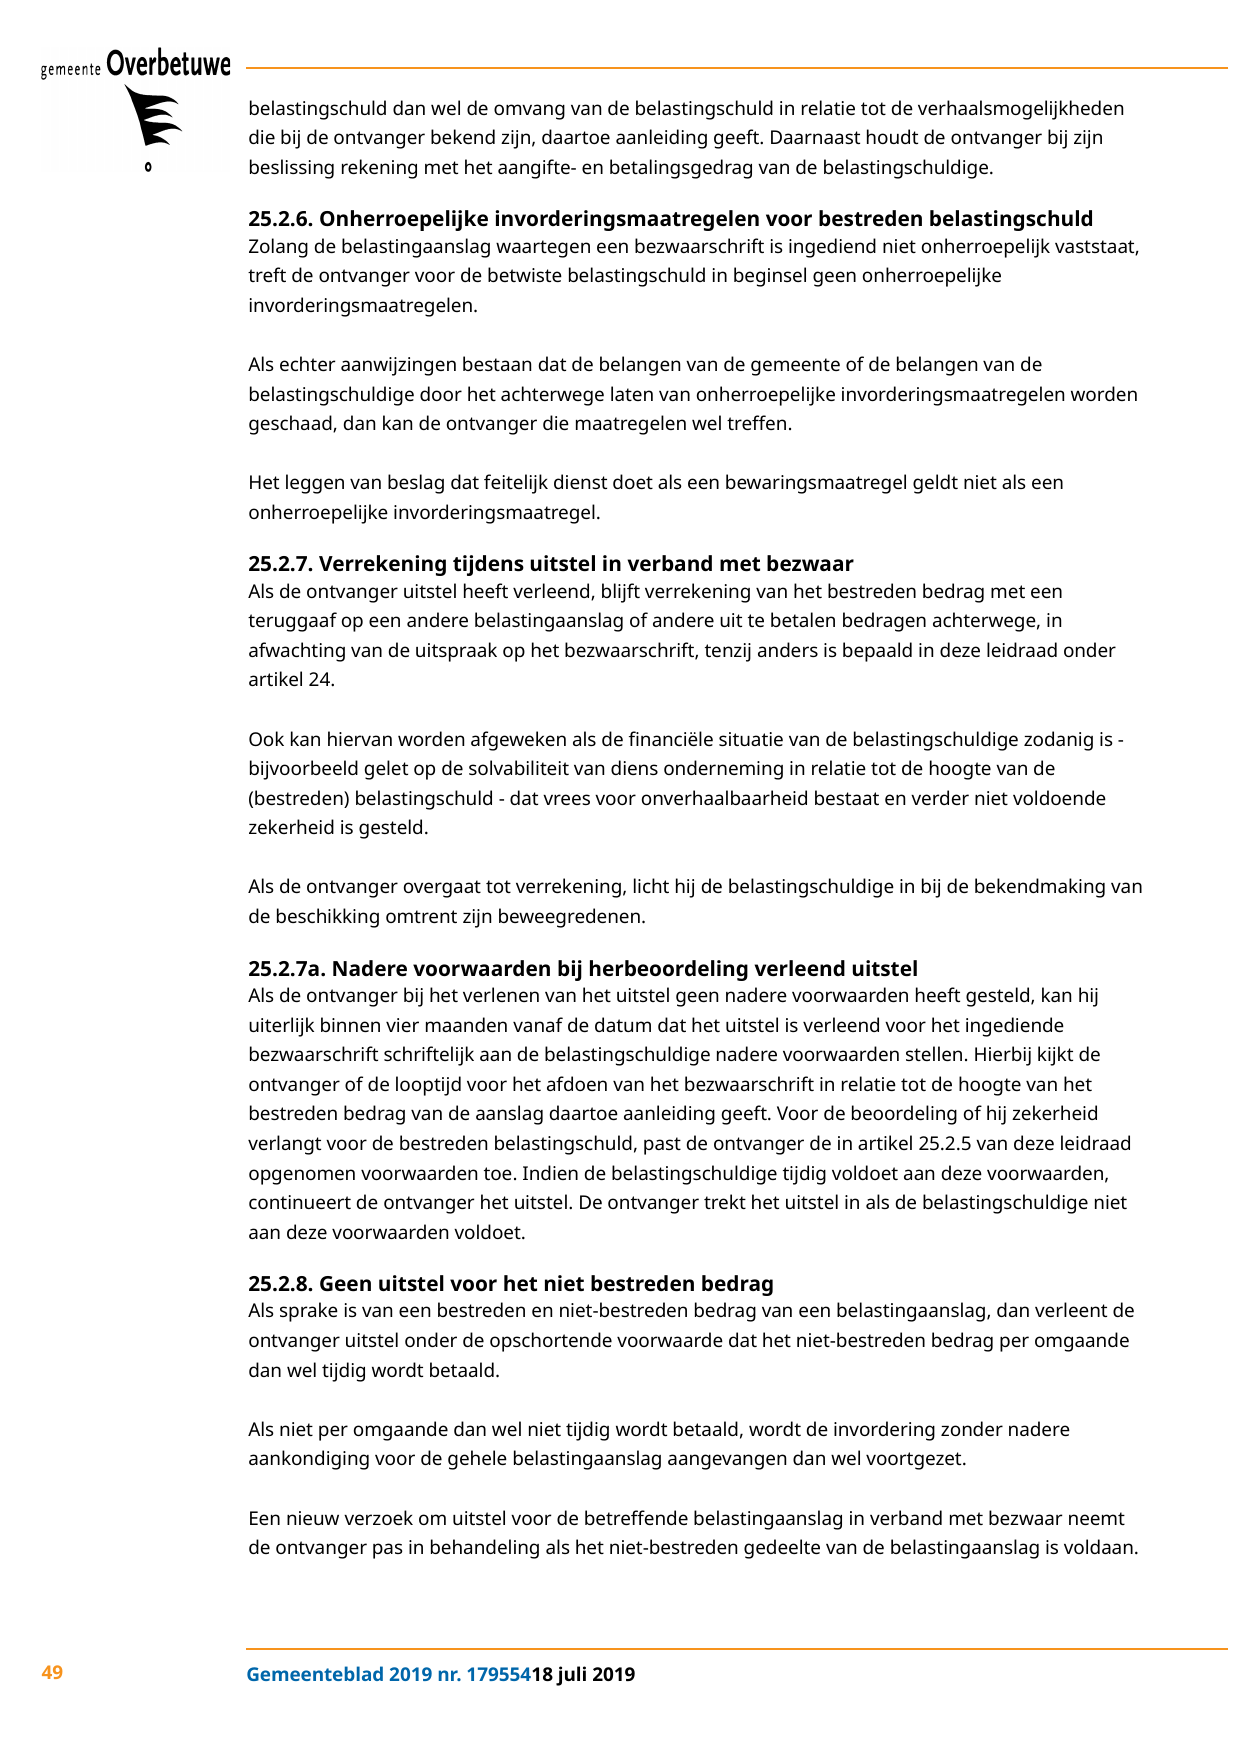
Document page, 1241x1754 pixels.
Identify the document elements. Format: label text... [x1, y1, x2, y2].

text 25.2.7. Verrekening tijdens uitstel in verband met bezwaar [248, 549, 1152, 578]
text 25.2.6. Onherroepelijke invorderingsmaatregelen voor bestreden belastingschuld [248, 204, 1152, 233]
text Als de ontvanger bij het verlenen van het uitstel geen nadere voorwaarden heeft gesteld, kan hij uiterlijk binnen vier maanden vanaf de datum dat het uitstel is verleend voor het ingediende bezwaarschrift schriftelijk aan de belastingschuldige nadere voorwaarden stellen. Hierbij kijkt de ontvanger of de looptijd voor het afdoen van het bezwaarschrift in relatie tot de hoogte van het bestreden bedrag van de aanslag daartoe aanleiding geeft. Voor de beoordeling of hij zekerheid verlangt voor de bestreden belastingschuld, past de ontvanger de in artikel 25.2.5 van deze leidraad opgenomen voorwaarden toe. Indien de belastingschuldige tijdig voldoet aan deze voorwaarden, continueert de ontvanger het uitstel. De ontvanger trekt het uitstel in als de belastingschuldige niet aan deze voorwaarden voldoet. [248, 982, 1152, 1244]
text 25.2.8. Geen uitstel voor het niet bestreden bedrag [248, 1269, 1152, 1298]
text Ook kan hiervan worden afgeweken als de financiële situatie van de belastingschuldige zodanig is - bijvoorbeeld gelet op de solvabiliteit van diens onderneming in relatie tot de hoogte van de (bestreden) belastingschuld - dat vrees voor onverhaalbaarheid bestaat en verder niet voldoende zekerheid is gesteld. [248, 726, 1152, 840]
text Als sprake is van een bestreden en niet-bestreden bedrag van een belastingaanslag, dan verleent de ontvanger uitstel onder de opschortende voorwaarde dat het niet-bestreden bedrag per omgaande dan wel tijdig wordt betaald. [248, 1298, 1152, 1383]
text Het leggen van beslag dat feitelijk dienst doet als een bewaringsmaatregel geldt niet als een onherroepelijke invorderingsmaatregel. [248, 469, 1152, 525]
text belastingschuld dan wel de omvang van de belastingschuld in relatie tot de verhaalsmogelijkheden die bij de ontvanger bekend zijn, daartoe aanleiding geeft. Daarnaast houdt de ontvanger bij zijn beslissing rekening met het aangifte- en betalingsgedrag van de belastingschuldige. [248, 95, 1152, 180]
text Als de ontvanger overgaat tot verrekening, licht hij de belastingschuldige in bij de bekendmaking van de beschikking omtrent zijn beweegredenen. [248, 874, 1152, 929]
text Als echter aanwijzingen bestaan dat de belangen van de gemeente of de belangen van de belastingschuldige door het achterwege laten van onherroepelijke invorderingsmaatregelen worden geschaad, dan kan de ontvanger die maatregelen wel treffen. [248, 351, 1152, 436]
text 25.2.7a. Nadere voorwaarden bij herbeoordeling verleend uitstel [248, 954, 1152, 982]
text Als niet per omgaande dan wel niet tijdig wordt betaald, wordt de invordering zonder nadere aankondiging voor de gehele belastingaanslag aangevangen dan wel voortgezet. [248, 1416, 1152, 1471]
picture [41, 47, 231, 172]
text Zolang de belastingaanslag waartegen een bezwaarschrift is ingediend niet onherroepelijk vaststaat, treft de ontvanger voor de betwiste belastingschuld in beginsel geen onherroepelijke invorderingsmaatregelen. [248, 233, 1152, 318]
text Een nieuw verzoek om uitstel voor de betreffende belastingaanslag in verband met bezwaar neemt de ontvanger pas in behandeling als het niet-bestreden gedeelte van de belastingaanslag is voldaan. [248, 1505, 1152, 1560]
text Als de ontvanger uitstel heeft verleend, blijft verrekening van het bestreden bedrag met een teruggaaf op een andere belastingaanslag of andere uit te betalen bedragen achterwege, in afwachting van de uitspraak op het bezwaarschrift, tenzij anders is bepaald in deze leidraad onder artikel 24. [248, 578, 1152, 692]
